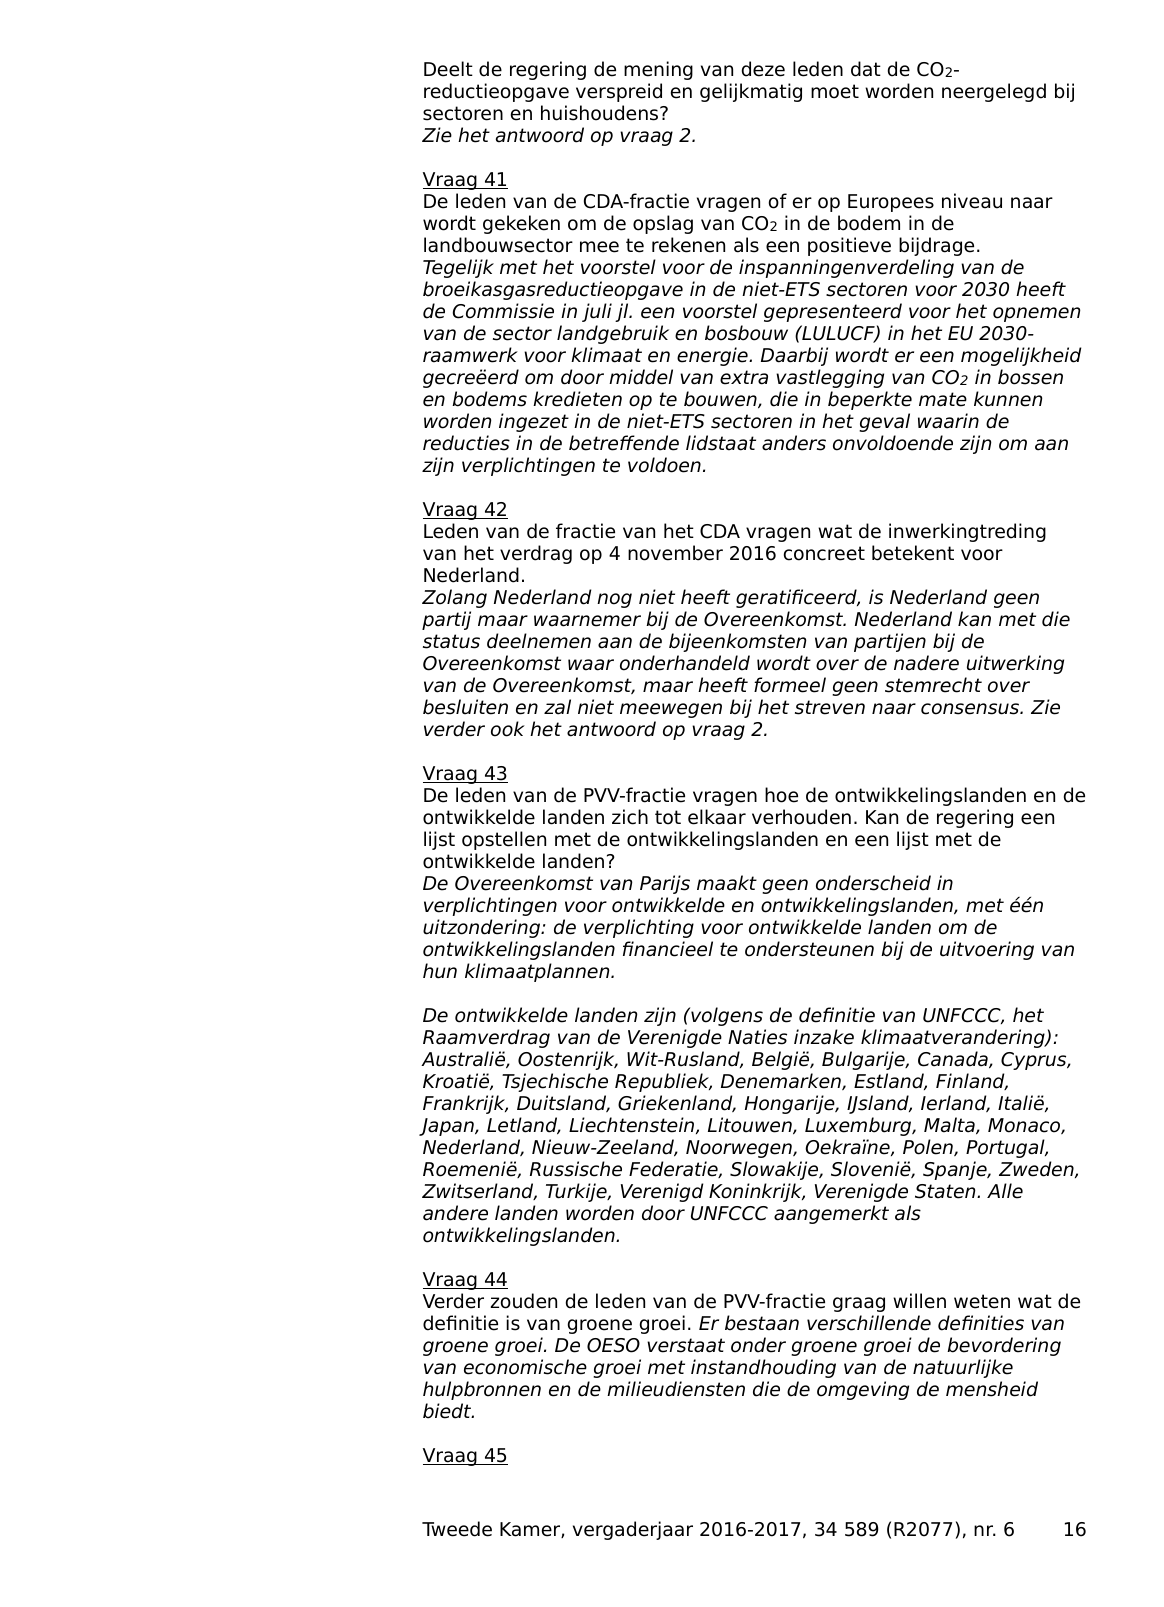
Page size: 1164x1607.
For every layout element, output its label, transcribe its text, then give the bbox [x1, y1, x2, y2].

text Vraag 44 [422, 1269, 1087, 1291]
text Vraag 43 [422, 763, 1087, 785]
text Vraag 45 [422, 1445, 1087, 1467]
text Deelt de regering de mening van deze leden dat de CO2-reductieopgave verspreid en gelijkmatig moet worden neergelegd bij sectoren en huishoudens? [422, 59, 1087, 125]
text Leden van de fractie van het CDA vragen wat de inwerkingtreding van het verdrag op 4 november 2016 concreet betekent voor Nederland. [422, 521, 1087, 587]
text Tegelijk met het voorstel voor de inspanningenverdeling van de broeikasgasreductieopgave in de niet-ETS sectoren voor 2030 heeft de Commissie in juli jl. een voorstel gepresenteerd voor het opnemen van de sector landgebruik en bosbouw (LULUCF) in het EU 2030-raamwerk voor klimaat en energie. Daarbij wordt er een mogelijkheid gecreëerd om door middel van extra vastlegging van CO2 in bossen en bodems kredieten op te bouwen, die in beperkte mate kunnen worden ingezet in de niet-ETS sectoren in het geval waarin de reducties in de betreffende lidstaat anders onvoldoende zijn om aan zijn verplichtingen te voldoen. [422, 257, 1087, 477]
text Zie het antwoord op vraag 2. [422, 125, 1087, 147]
text De leden van de CDA-fractie vragen of er op Europees niveau naar wordt gekeken om de opslag van CO2 in de bodem in de landbouwsector mee te rekenen als een positieve bijdrage. [422, 191, 1087, 257]
text De Overeenkomst van Parijs maakt geen onderscheid in verplichtingen voor ontwikkelde en ontwikkelingslanden, met één uitzondering: de verplichting voor ontwikkelde landen om de ontwikkelingslanden financieel te ondersteunen bij de uitvoering van hun klimaatplannen. [422, 873, 1087, 983]
text Vraag 41 [422, 169, 1087, 191]
text De leden van de PVV-fractie vragen hoe de ontwikkelingslanden en de ontwikkelde landen zich tot elkaar verhouden. Kan de regering een lijst opstellen met de ontwikkelingslanden en een lijst met de ontwikkelde landen? [422, 785, 1087, 873]
text Zolang Nederland nog niet heeft geratificeerd, is Nederland geen partij maar waarnemer bij de Overeenkomst. Nederland kan met die status deelnemen aan de bijeenkomsten van partijen bij de Overeenkomst waar onderhandeld wordt over de nadere uitwerking van de Overeenkomst, maar heeft formeel geen stemrecht over besluiten en zal niet meewegen bij het streven naar consensus. Zie verder ook het antwoord op vraag 2. [422, 587, 1087, 741]
text Vraag 42 [422, 499, 1087, 521]
text Verder zouden de leden van de PVV-fractie graag willen weten wat de definitie is van groene groei. Er bestaan verschillende definities van groene groei. De OESO verstaat onder groene groei de bevordering van economische groei met instandhouding van de natuurlijke hulpbronnen en de milieudiensten die de omgeving de mensheid biedt. [422, 1291, 1087, 1423]
text De ontwikkelde landen zijn (volgens de definitie van UNFCCC, het Raamverdrag van de Verenigde Naties inzake klimaatverandering): Australië, Oostenrijk, Wit-Rusland, België, Bulgarije, Canada, Cyprus, Kroatië, Tsjechische Republiek, Denemarken, Estland, Finland, Frankrijk, Duitsland, Griekenland, Hongarije, IJsland, Ierland, Italië, Japan, Letland, Liechtenstein, Litouwen, Luxemburg, Malta, Monaco, Nederland, Nieuw-Zeeland, Noorwegen, Oekraïne, Polen, Portugal, Roemenië, Russische Federatie, Slowakije, Slovenië, Spanje, Zweden, Zwitserland, Turkije, Verenigd Koninkrijk, Verenigde Staten. Alle andere landen worden door UNFCCC aangemerkt als ontwikkelingslanden. [422, 1005, 1087, 1247]
